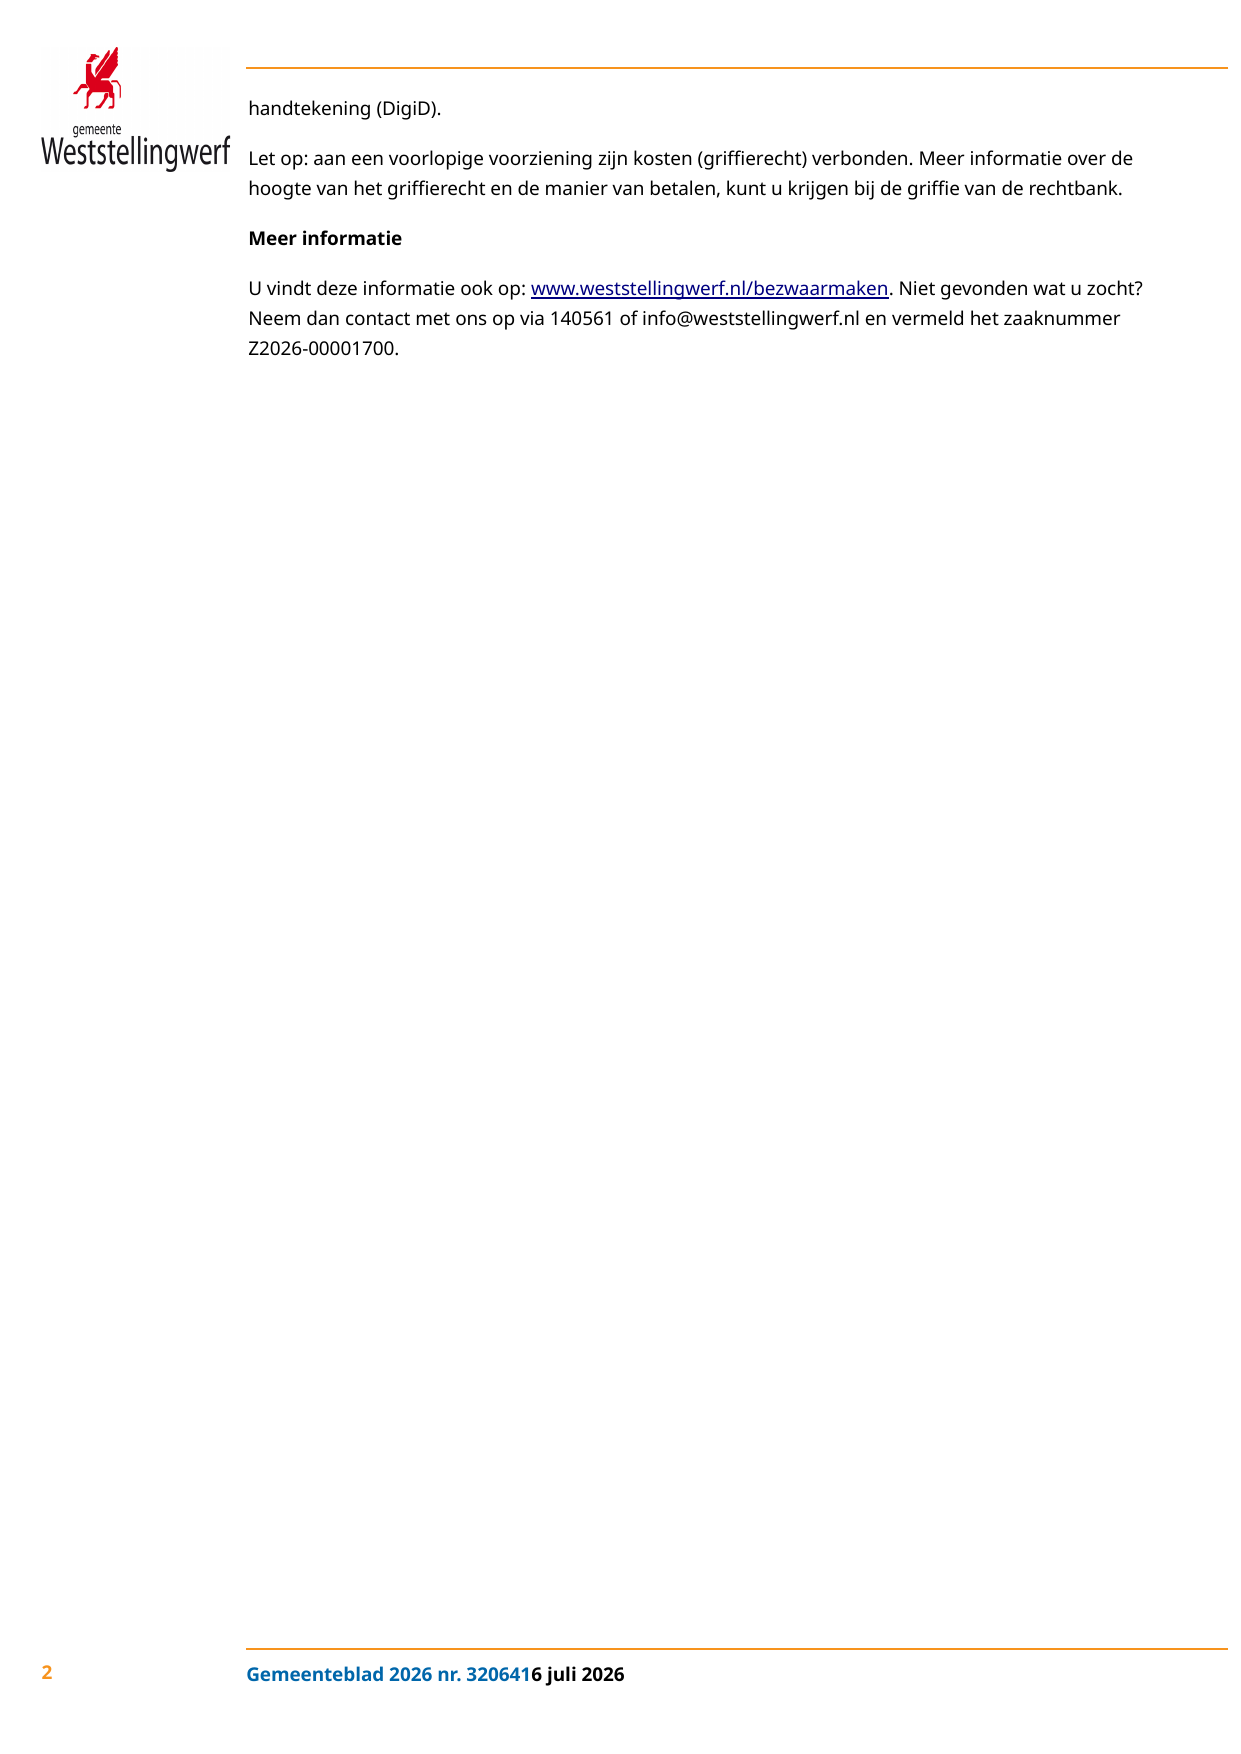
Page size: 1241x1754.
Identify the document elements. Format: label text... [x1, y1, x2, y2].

text Meer informatie [248, 225, 1152, 251]
text handtekening (DigiD). [248, 95, 1152, 121]
picture [41, 47, 231, 172]
text U vindt deze informatie ook op: www.weststellingwerf.nl/bezwaarmaken. Niet gevonden wat u zocht? Neem dan contact met ons op via 140561 of info@weststellingwerf.nl en vermeld het zaaknummer Z2026-00001700. [248, 276, 1152, 361]
text Let op: aan een voorlopige voorziening zijn kosten (griffierecht) verbonden. Meer informatie over de hoogte van het griffierecht en de manier van betalen, kunt u krijgen bij de griffie van de rechtbank. [248, 145, 1152, 201]
